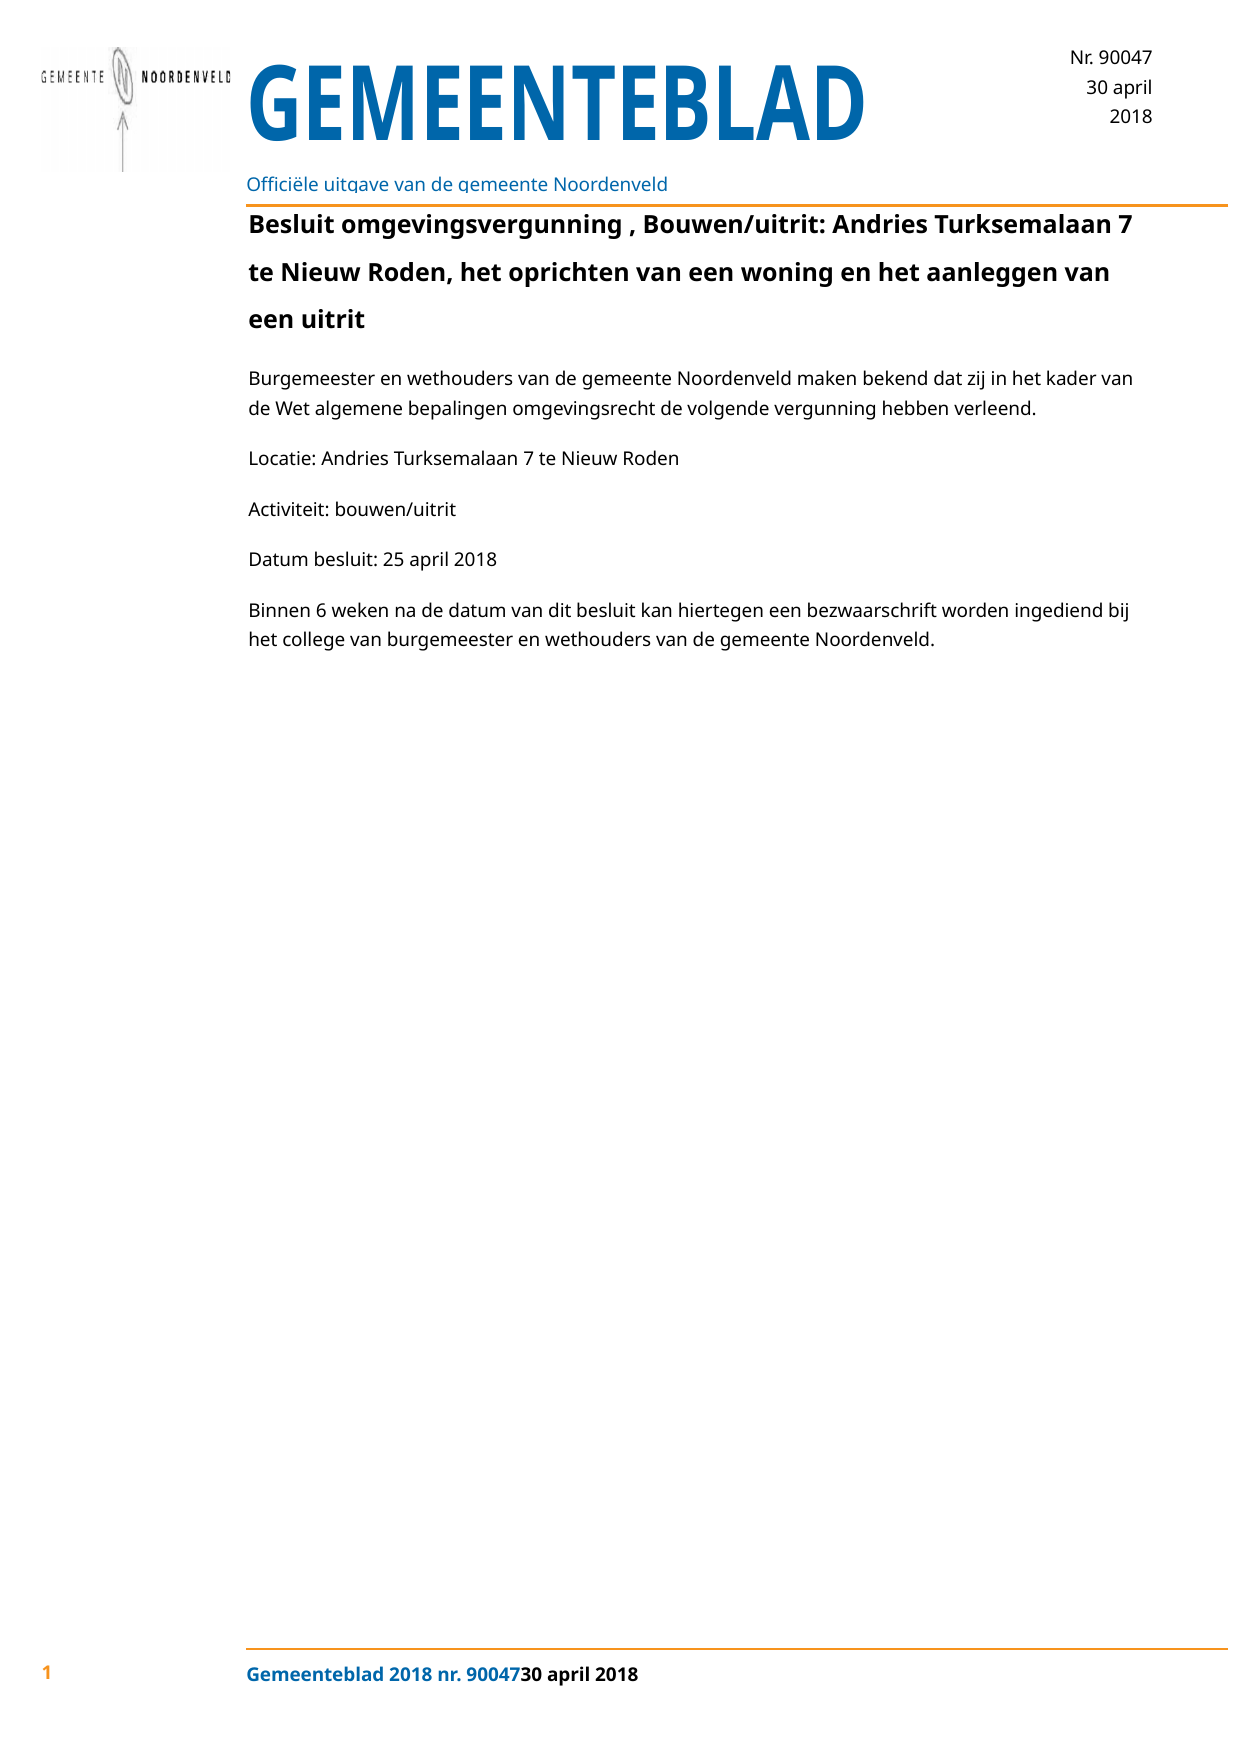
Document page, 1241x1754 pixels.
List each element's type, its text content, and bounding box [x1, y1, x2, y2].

text Besluit omgevingsvergunning , Bouwen/uitrit: Andries Turksemalaan 7 te Nieuw Roden, het oprichten van een woning en het aanleggen van een uitrit [248, 207, 1152, 336]
text Locatie: Andries Turksemalaan 7 te Nieuw Roden [248, 446, 1152, 471]
picture [41, 47, 231, 172]
text Burgemeester en wethouders van de gemeente Noordenveld maken bekend dat zij in het kader van de Wet algemene bepalingen omgevingsrecht de volgende vergunning hebben verleend. [248, 366, 1152, 421]
text Binnen 6 weken na de datum van dit besluit kan hiertegen een bezwaarschrift worden ingediend bij het college van burgemeester en wethouders van de gemeente Noordenveld. [248, 597, 1152, 652]
text Datum besluit: 25 april 2018 [248, 546, 1152, 572]
text Activiteit: bouwen/uitrit [248, 496, 1152, 522]
